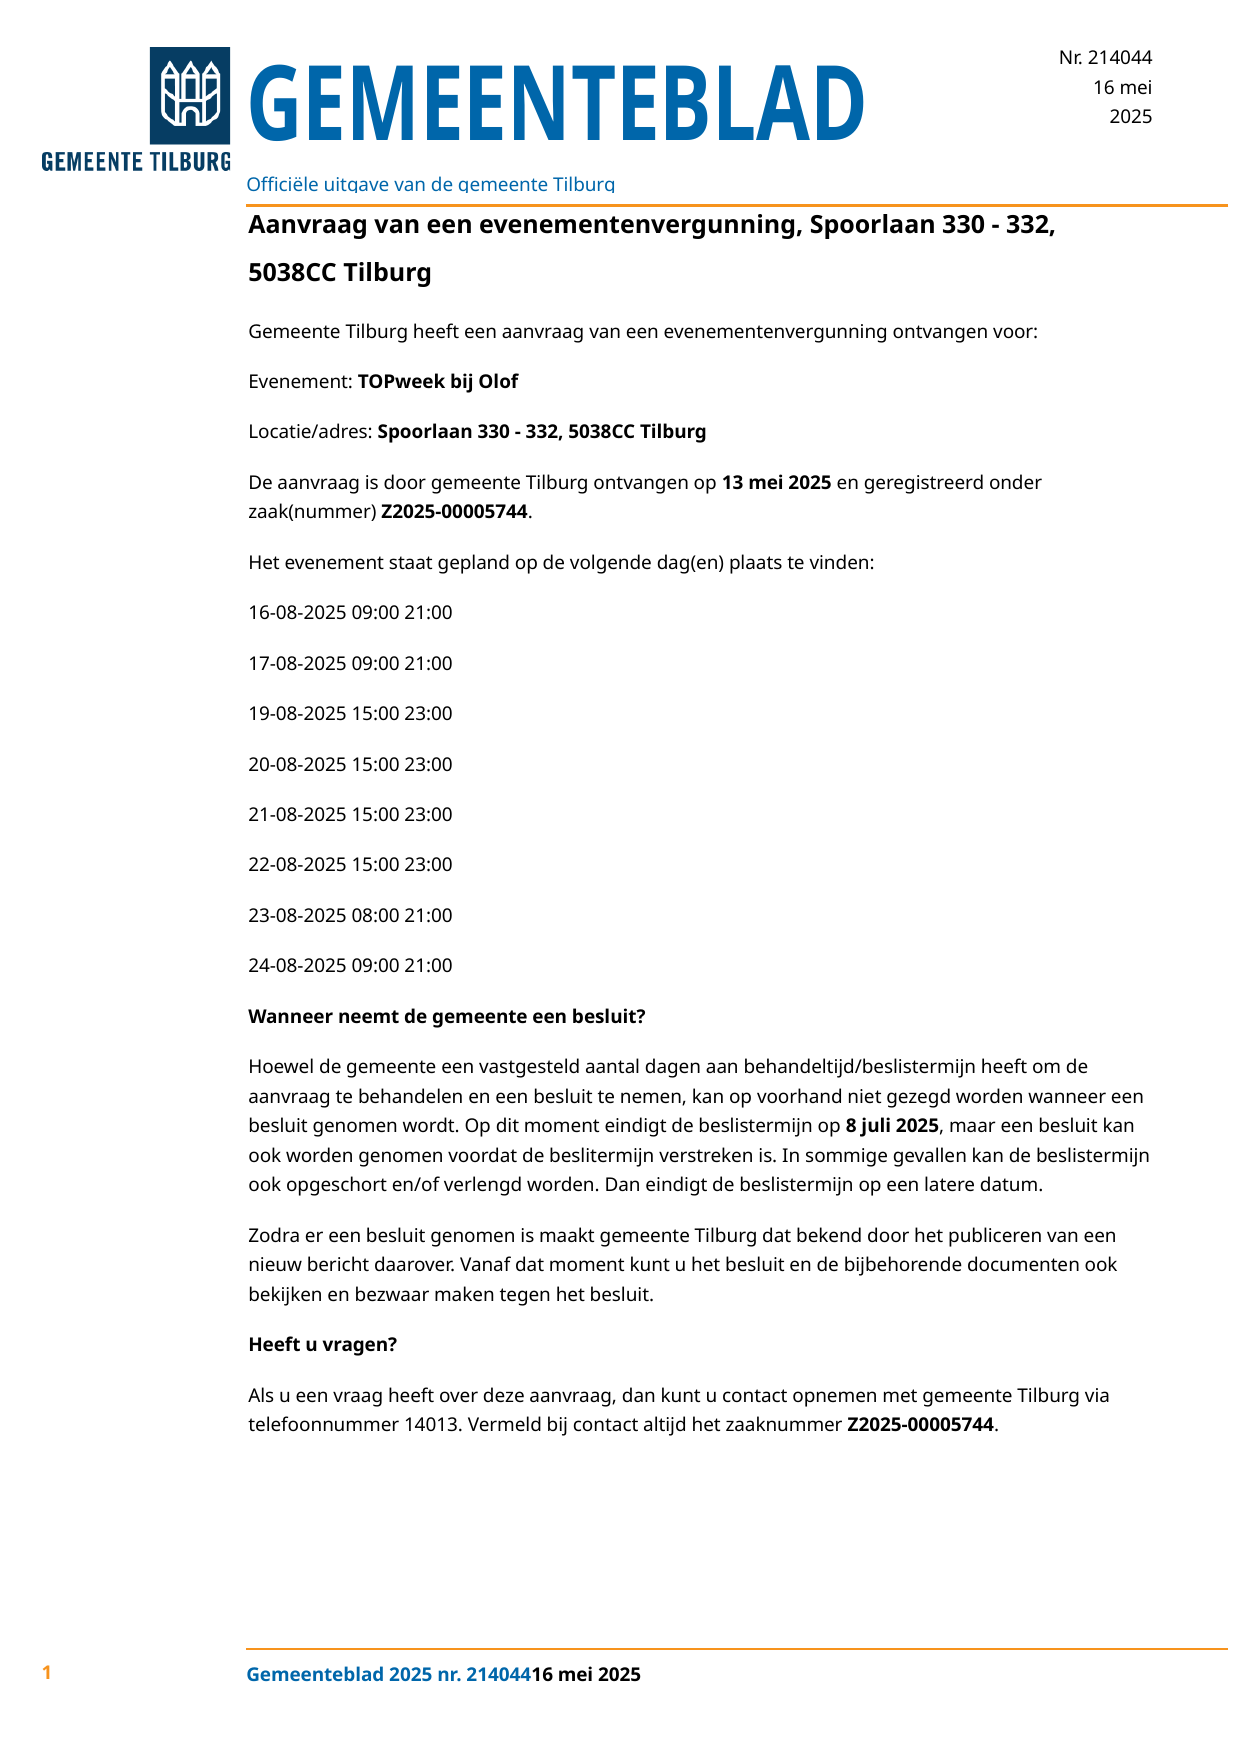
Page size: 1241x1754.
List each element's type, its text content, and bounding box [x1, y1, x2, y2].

text Heeft u vragen? [248, 1332, 1152, 1357]
text De aanvraag is door gemeente Tilburg ontvangen op 13 mei 2025 en geregistreerd onder zaak(nummer) Z2025-00005744. [248, 469, 1152, 524]
text 19-08-2025 15:00 23:00 [248, 700, 1152, 726]
text Hoewel de gemeente een vastgesteld aantal dagen aan behandeltijd/beslistermijn heeft om de aanvraag te behandelen en een besluit te nemen, kan op voorhand niet gezegd worden wanneer een besluit genomen wordt. Op dit moment eindigt de beslistermijn op 8 juli 2025, maar een besluit kan ook worden genomen voordat de beslitermijn verstreken is. In sommige gevallen kan de beslistermijn ook opgeschort en/of verlengd worden. Dan eindigt de beslistermijn op een latere datum. [248, 1053, 1152, 1197]
text Gemeente Tilburg heeft een aanvraag van een evenementenvergunning ontvangen voor: [248, 318, 1152, 344]
picture [41, 47, 231, 172]
text Locatie/adres: Spoorlaan 330 - 332, 5038CC Tilburg [248, 419, 1152, 444]
text 23-08-2025 08:00 21:00 [248, 902, 1152, 928]
text 21-08-2025 15:00 23:00 [248, 801, 1152, 827]
text Als u een vraag heeft over deze aanvraag, dan kunt u contact opnemen met gemeente Tilburg via telefoonnummer 14013. Vermeld bij contact altijd het zaaknummer Z2025-00005744. [248, 1382, 1152, 1437]
text Zodra er een besluit genomen is maakt gemeente Tilburg dat bekend door het publiceren van een nieuw bericht daarover. Vanaf dat moment kunt u het besluit en de bijbehorende documenten ook bekijken en bezwaar maken tegen het besluit. [248, 1222, 1152, 1307]
text Aanvraag van een evenementenvergunning, Spoorlaan 330 - 332, 5038CC Tilburg [248, 207, 1152, 288]
text 17-08-2025 09:00 21:00 [248, 650, 1152, 676]
text Evenement: TOPweek bij Olof [248, 368, 1152, 394]
text 22-08-2025 15:00 23:00 [248, 852, 1152, 877]
text 24-08-2025 09:00 21:00 [248, 952, 1152, 978]
text Het evenement staat gepland op de volgende dag(en) plaats te vinden: [248, 549, 1152, 575]
text 16-08-2025 09:00 21:00 [248, 599, 1152, 625]
text Wanneer neemt de gemeente een besluit? [248, 1003, 1152, 1029]
text 20-08-2025 15:00 23:00 [248, 751, 1152, 777]
